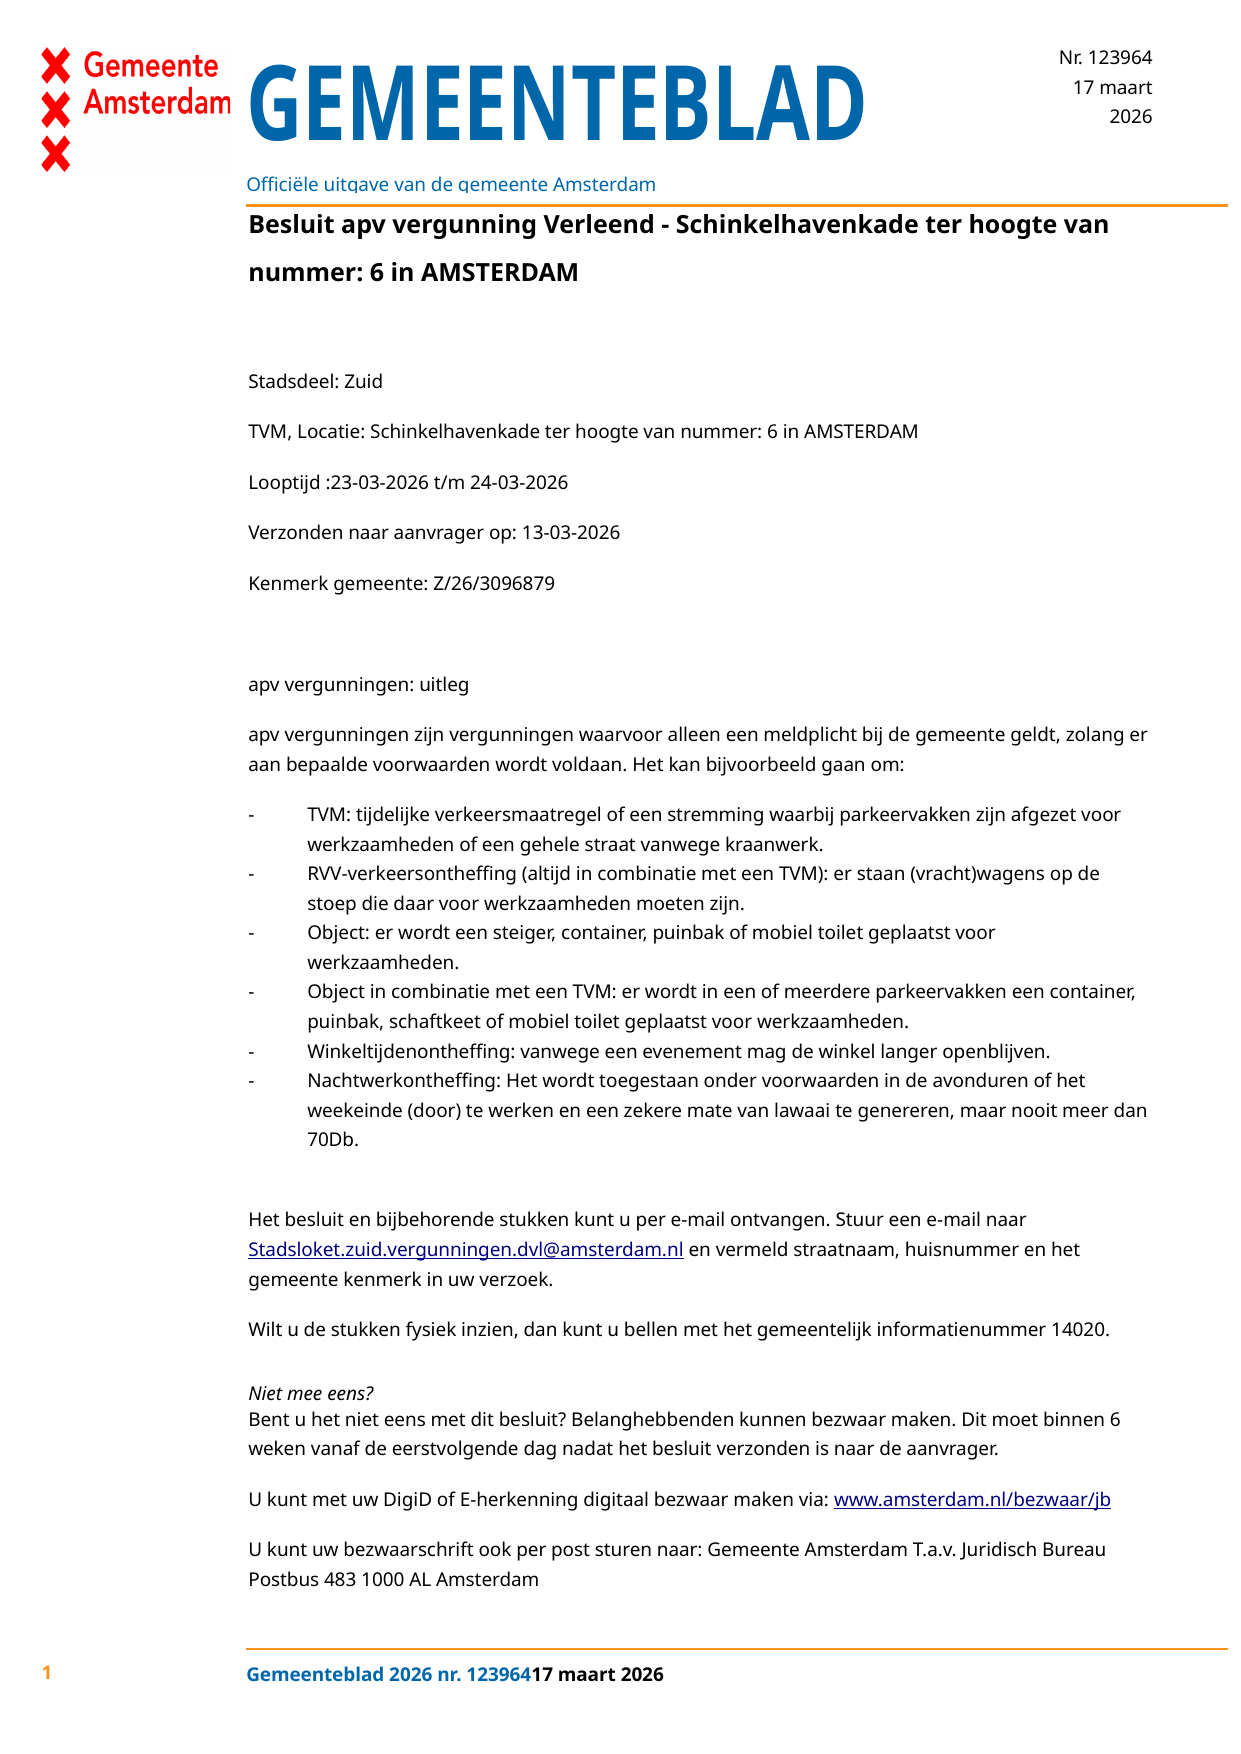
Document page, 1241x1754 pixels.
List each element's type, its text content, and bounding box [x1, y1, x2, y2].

list TVM: tijdelijke verkeersmaatregel of een stremming waarbij parkeervakken zijn afgezet voor werkzaamheden of een gehele straat vanwege kraanwerk. [248, 801, 1152, 857]
text apv vergunningen zijn vergunningen waarvoor alleen een meldplicht bij de gemeente geldt, zolang er aan bepaalde voorwaarden wordt voldaan. Het kan bijvoorbeeld gaan om: [248, 721, 1152, 777]
text Kenmerk gemeente: Z/26/3096879 [248, 570, 1152, 596]
text U kunt met uw DigiD of E-herkenning digitaal bezwaar maken via: www.amsterdam.nl/bezwaar/jb [248, 1486, 1152, 1512]
text Besluit apv vergunning Verleend - Schinkelhavenkade ter hoogte van nummer: 6 in AMSTERDAM [248, 207, 1152, 288]
list RVV-verkeersontheffing (altijd in combinatie met een TVM): er staan (vracht)wagens op de stoep die daar voor werkzaamheden moeten zijn. [248, 860, 1152, 916]
text Het besluit en bijbehorende stukken kunt u per e-mail ontvangen. Stuur een e-mail naar Stadsloket.zuid.vergunningen.dvl@amsterdam.nl en vermeld straatnaam, huisnummer en het gemeente kenmerk in uw verzoek. [248, 1207, 1152, 1292]
text apv vergunningen: uitleg [248, 671, 1152, 697]
list Object in combinatie met een TVM: er wordt in een of meerdere parkeervakken een container, puinbak, schaftkeet of mobiel toilet geplaatst voor werkzaamheden. [248, 979, 1152, 1034]
list Winkeltijdenontheffing: vanwege een evenement mag de winkel langer openblijven. [248, 1038, 1152, 1064]
text Bent u het niet eens met dit besluit? Belanghebbenden kunnen bezwaar maken. Dit moet binnen 6 weken vanaf de eerstvolgende dag nadat het besluit verzonden is naar de aanvrager. [248, 1406, 1152, 1461]
picture [41, 47, 231, 172]
text Verzonden naar aanvrager op: 13-03-2026 [248, 519, 1152, 545]
text Stadsdeel: Zuid [248, 368, 1152, 394]
list Object: er wordt een steiger, container, puinbak of mobiel toilet geplaatst voor werkzaamheden. [248, 919, 1152, 975]
text Looptijd :23-03-2026 t/m 24-03-2026 [248, 469, 1152, 495]
text TVM, Locatie: Schinkelhavenkade ter hoogte van nummer: 6 in AMSTERDAM [248, 419, 1152, 444]
text Niet mee eens? [248, 1380, 1152, 1406]
list Nachtwerkontheffing: Het wordt toegestaan onder voorwaarden in de avonduren of het weekeinde (door) te werken en een zekere mate van lawaai te genereren, maar nooit meer dan 70Db. [248, 1067, 1152, 1152]
text Wilt u de stukken fysiek inzien, dan kunt u bellen met het gemeentelijk informatienummer 14020. [248, 1316, 1152, 1342]
text U kunt uw bezwaarschrift ook per post sturen naar: Gemeente Amsterdam T.a.v. Juridisch Bureau Postbus 483 1000 AL Amsterdam [248, 1536, 1152, 1592]
